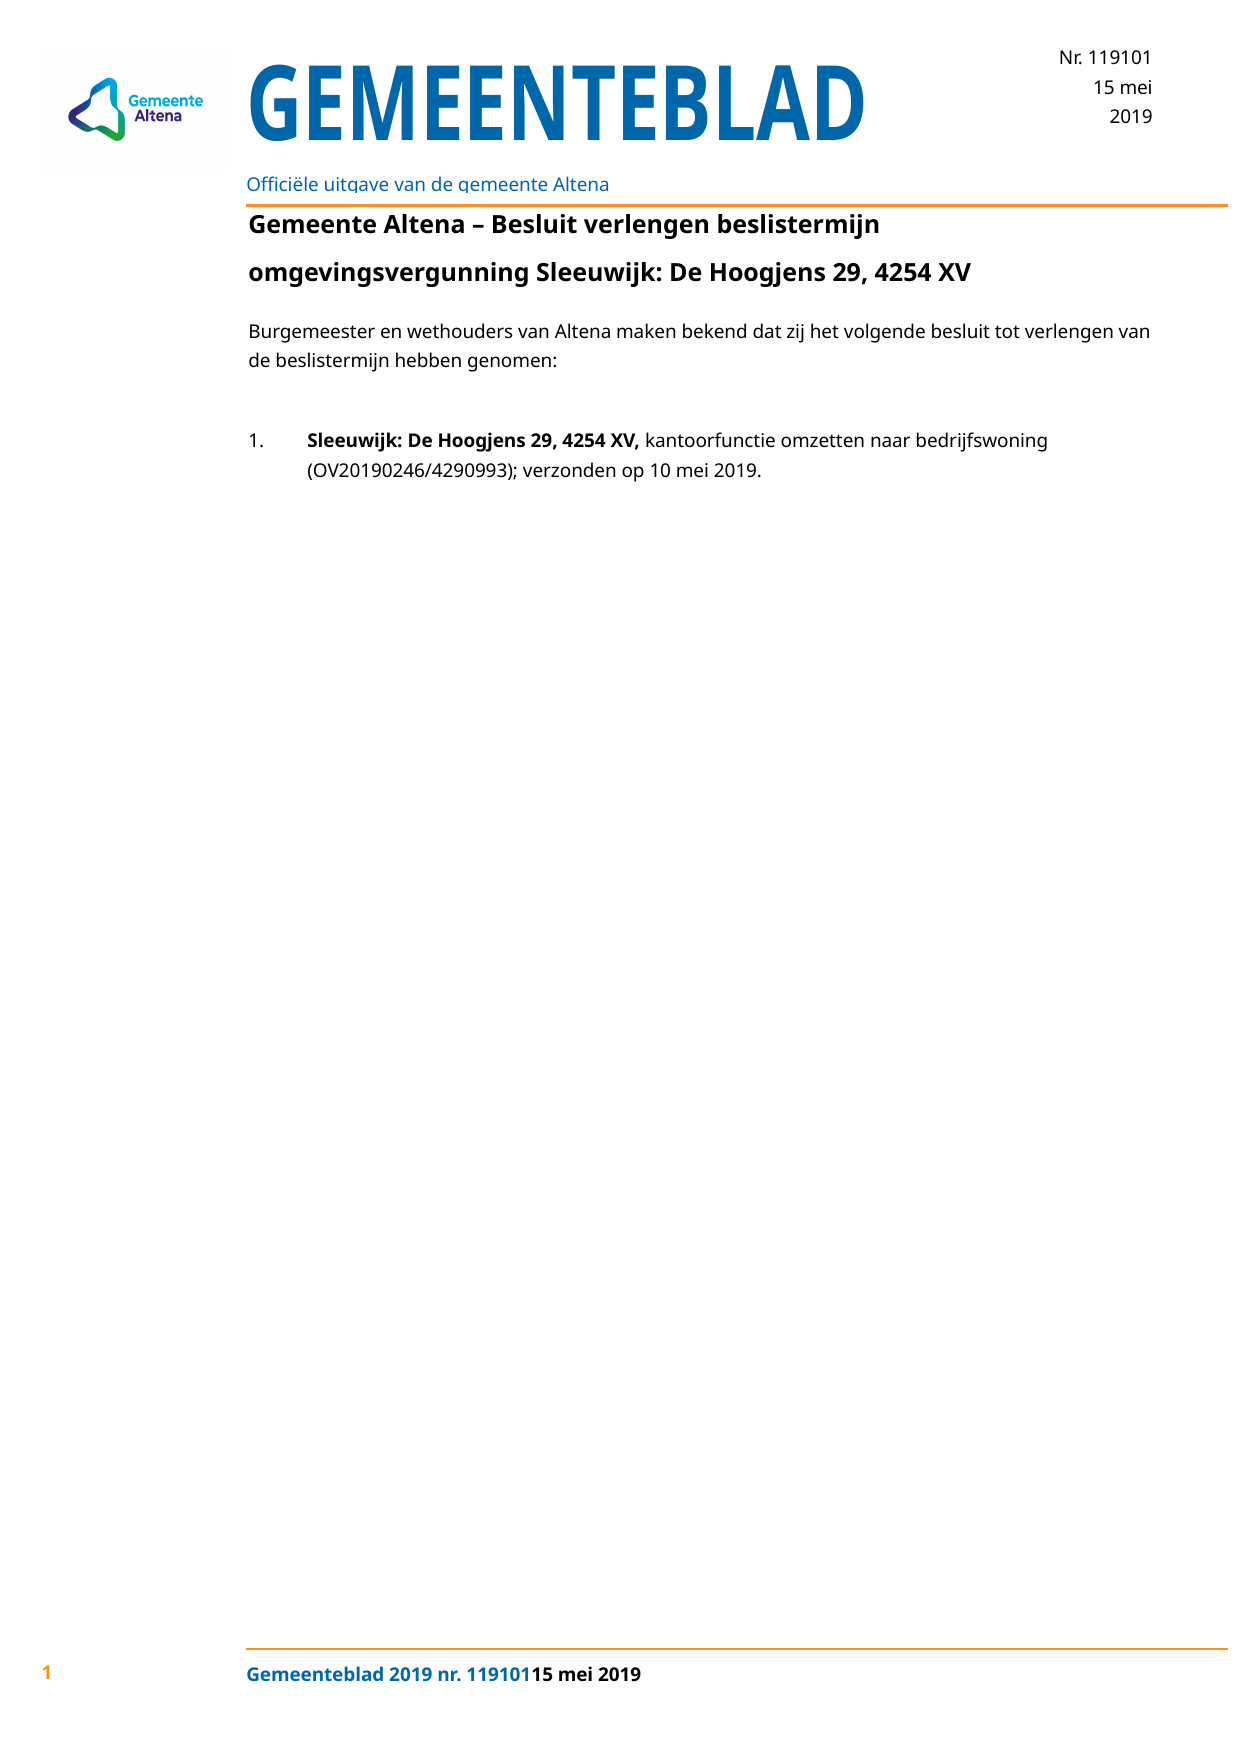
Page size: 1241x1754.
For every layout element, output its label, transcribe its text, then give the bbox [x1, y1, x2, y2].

text Gemeente Altena – Besluit verlengen beslistermijn omgevingsvergunning Sleeuwijk: De Hoogjens 29, 4254 XV [248, 207, 1152, 288]
text Burgemeester en wethouders van Altena maken bekend dat zij het volgende besluit tot verlengen van de beslistermijn hebben genomen: [248, 318, 1152, 373]
picture [41, 47, 231, 172]
list Sleeuwijk: De Hoogjens 29, 4254 XV, kantoorfunctie omzetten naar bedrijfswoning (OV20190246/4290993); verzonden op 10 mei 2019. [248, 427, 1152, 483]
